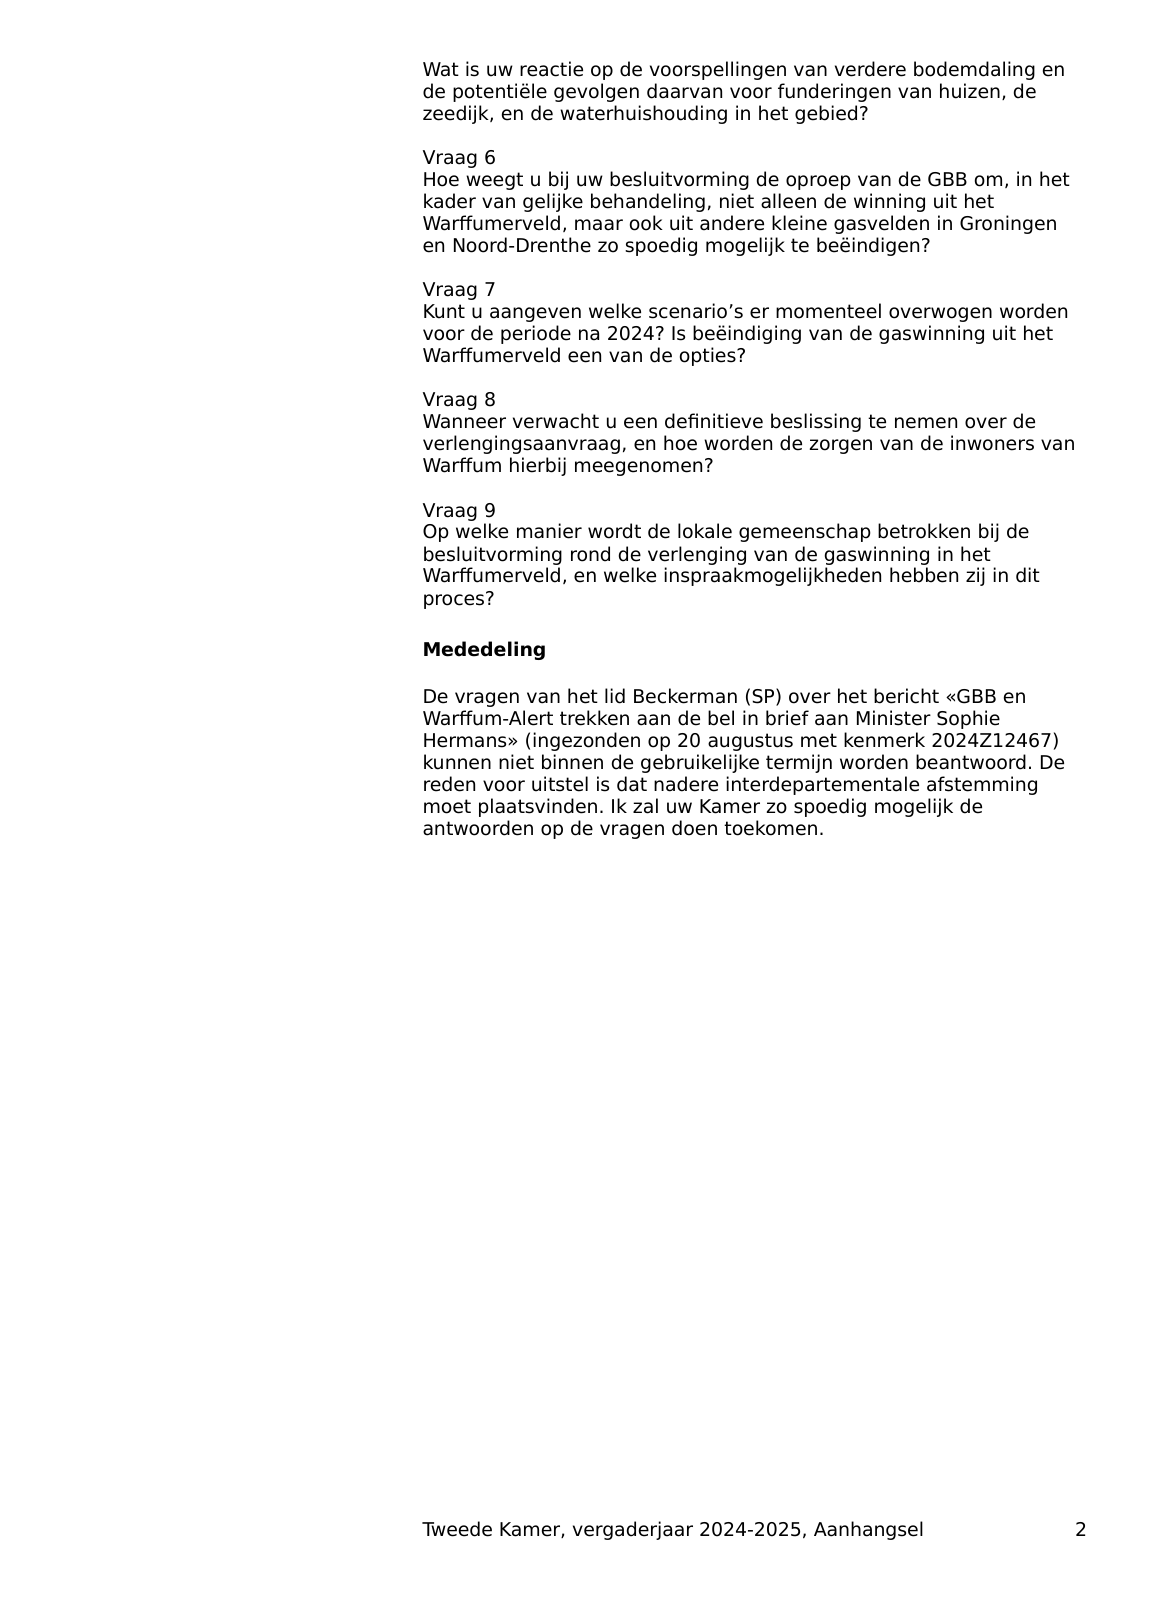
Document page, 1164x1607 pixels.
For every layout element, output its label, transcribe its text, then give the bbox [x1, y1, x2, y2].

text Vraag 9 [422, 499, 1087, 521]
subtitle Mededeling [422, 639, 1087, 661]
text Kunt u aangeven welke scenario’s er momenteel overwogen worden voor de periode na 2024? Is beëindiging van de gaswinning uit het Warffumerveld een van de opties? [422, 301, 1087, 367]
text Vraag 7 [422, 279, 1087, 301]
text De vragen van het lid Beckerman (SP) over het bericht «GBB en Warffum-Alert trekken aan de bel in brief aan Minister Sophie Hermans» (ingezonden op 20 augustus met kenmerk 2024Z12467) kunnen niet binnen de gebruikelijke termijn worden beantwoord. De reden voor uitstel is dat nadere interdepartementale afstemming moet plaatsvinden. Ik zal uw Kamer zo spoedig mogelijk de antwoorden op de vragen doen toekomen. [422, 686, 1087, 840]
text Vraag 8 [422, 389, 1087, 411]
text Hoe weegt u bij uw besluitvorming de oproep van de GBB om, in het kader van gelijke behandeling, niet alleen de winning uit het Warffumerveld, maar ook uit andere kleine gasvelden in Groningen en Noord-Drenthe zo spoedig mogelijk te beëindigen? [422, 169, 1087, 257]
text Wanneer verwacht u een definitieve beslissing te nemen over de verlengingsaanvraag, en hoe worden de zorgen van de inwoners van Warffum hierbij meegenomen? [422, 411, 1087, 477]
text Op welke manier wordt de lokale gemeenschap betrokken bij de besluitvorming rond de verlenging van de gaswinning in het Warffumerveld, en welke inspraakmogelijkheden hebben zij in dit proces? [422, 521, 1087, 609]
text Wat is uw reactie op de voorspellingen van verdere bodemdaling en de potentiële gevolgen daarvan voor funderingen van huizen, de zeedijk, en de waterhuishouding in het gebied? [422, 59, 1087, 125]
text Vraag 6 [422, 147, 1087, 169]
